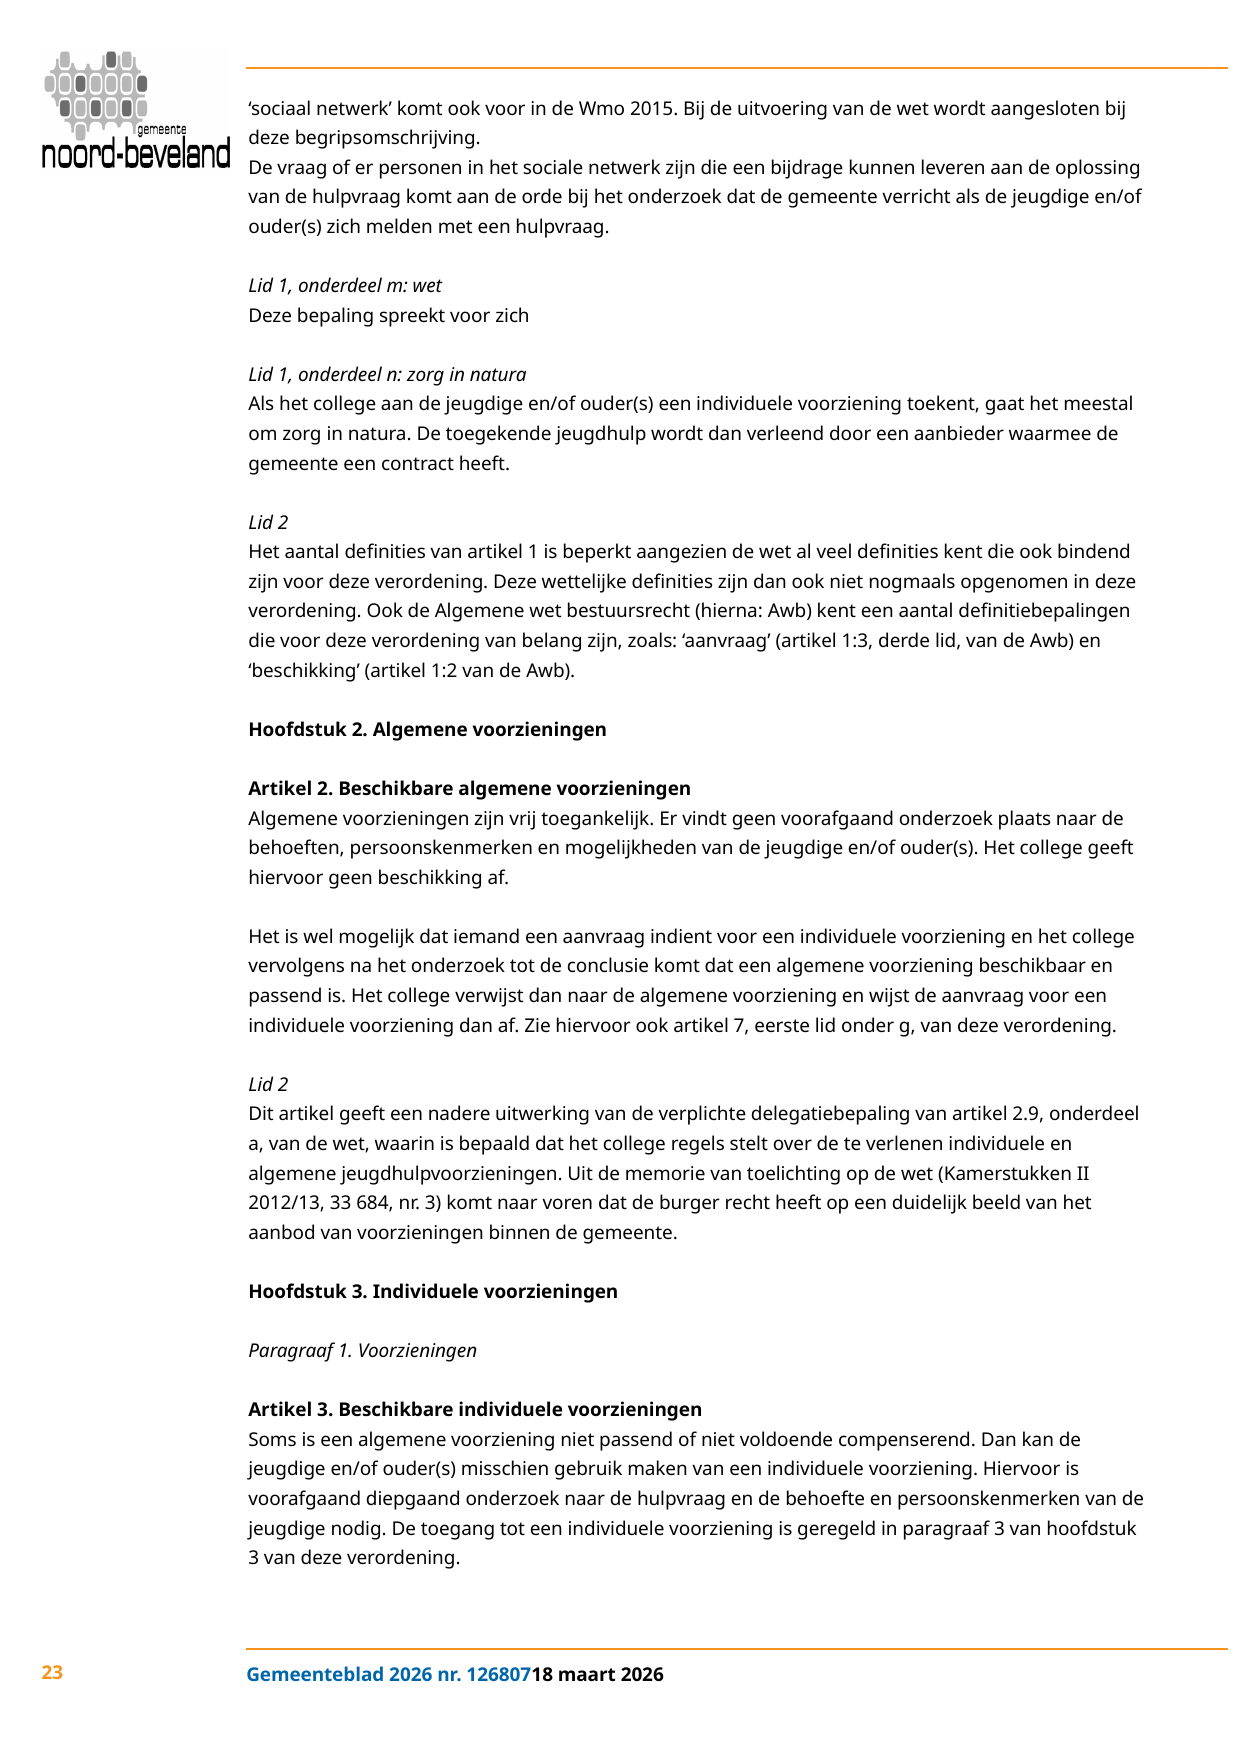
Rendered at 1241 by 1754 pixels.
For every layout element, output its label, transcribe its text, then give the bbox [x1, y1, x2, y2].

text Lid 2 [248, 1071, 1152, 1097]
text Artikel 2. Beschikbare algemene voorzieningen [248, 775, 1152, 801]
text Lid 2 [248, 509, 1152, 535]
text Het is wel mogelijk dat iemand een aanvraag indient voor een individuele voorziening en het college vervolgens na het onderzoek tot de conclusie komt dat een algemene voorziening beschikbaar en passend is. Het college verwijst dan naar de algemene voorziening en wijst de aanvraag voor een individuele voorziening dan af. Zie hiervoor ook artikel 7, eerste lid onder g, van deze verordening. [248, 923, 1152, 1038]
text Lid 1, onderdeel m: wet [248, 272, 1152, 298]
text Hoofdstuk 3. Individuele voorzieningen [248, 1278, 1152, 1304]
text Paragraaf 1. Voorzieningen [248, 1337, 1152, 1363]
text Dit artikel geeft een nadere uitwerking van de verplichte delegatiebepaling van artikel 2.9, onderdeel a, van de wet, waarin is bepaald dat het college regels stelt over de te verlenen individuele en algemene jeugdhulpvoorzieningen. Uit de memorie van toelichting op de wet (Kamerstukken II 2012/13, 33 684, nr. 3) komt naar voren dat de burger recht heeft op een duidelijk beeld van het aanbod van voorzieningen binnen de gemeente. [248, 1101, 1152, 1245]
text De vraag of er personen in het sociale netwerk zijn die een bijdrage kunnen leveren aan de oplossing van de hulpvraag komt aan de orde bij het onderzoek dat de gemeente verricht als de jeugdige en/of ouder(s) zich melden met een hulpvraag. [248, 154, 1152, 239]
text Het aantal definities van artikel 1 is beperkt aangezien de wet al veel definities kent die ook bindend zijn voor deze verordening. Deze wettelijke definities zijn dan ook niet nogmaals opgenomen in deze verordening. Ook de Algemene wet bestuursrecht (hierna: Awb) kent een aantal definitiebepalingen die voor deze verordening van belang zijn, zoals: ‘aanvraag’ (artikel 1:3, derde lid, van de Awb) en ‘beschikking’ (artikel 1:2 van de Awb). [248, 538, 1152, 683]
text Algemene voorzieningen zijn vrij toegankelijk. Er vindt geen voorafgaand onderzoek plaats naar de behoeften, persoonskenmerken en mogelijkheden van de jeugdige en/of ouder(s). Het college geeft hiervoor geen beschikking af. [248, 805, 1152, 890]
text Lid 1, onderdeel n: zorg in natura [248, 361, 1152, 387]
text ‘sociaal netwerk’ komt ook voor in de Wmo 2015. Bij de uitvoering van de wet wordt aangesloten bij deze begripsomschrijving. [248, 95, 1152, 150]
text Deze bepaling spreekt voor zich [248, 302, 1152, 328]
text Hoofdstuk 2. Algemene voorzieningen [248, 716, 1152, 742]
picture [41, 47, 231, 172]
text Als het college aan de jeugdige en/of ouder(s) een individuele voorziening toekent, gaat het meestal om zorg in natura. De toegekende jeugdhulp wordt dan verleend door een aanbieder waarmee de gemeente een contract heeft. [248, 391, 1152, 476]
text Artikel 3. Beschikbare individuele voorzieningen [248, 1396, 1152, 1422]
text Soms is een algemene voorziening niet passend of niet voldoende compenserend. Dan kan de jeugdige en/of ouder(s) misschien gebruik maken van een individuele voorziening. Hiervoor is voorafgaand diepgaand onderzoek naar de hulpvraag en de behoefte en persoonskenmerken van de jeugdige nodig. De toegang tot een individuele voorziening is geregeld in paragraaf 3 van hoofdstuk 3 van deze verordening. [248, 1426, 1152, 1570]
